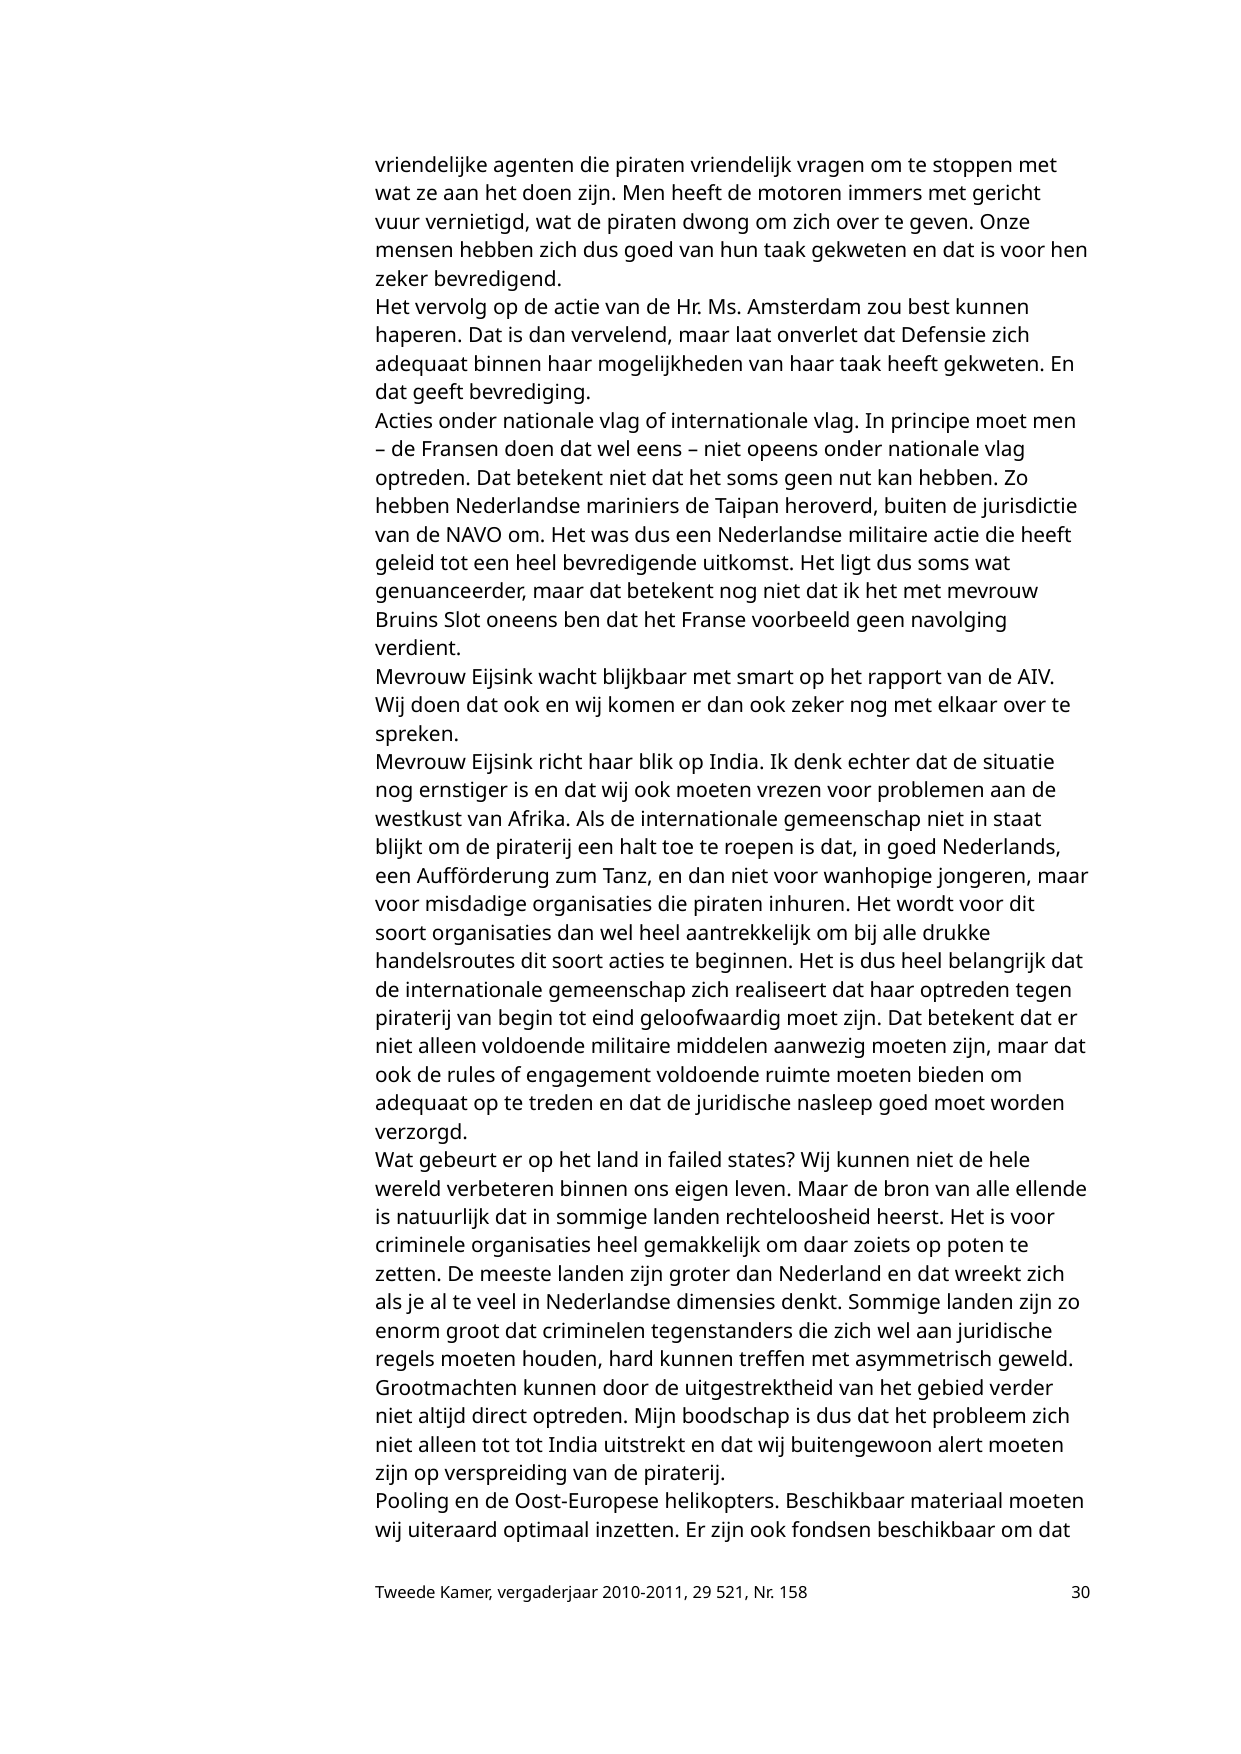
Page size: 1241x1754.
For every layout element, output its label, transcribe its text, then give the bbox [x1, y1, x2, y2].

text Mevrouw Eijsink wacht blijkbaar met smart op het rapport van de AIV. Wij doen dat ook en wij komen er dan ook zeker nog met elkaar over te spreken. [375, 662, 1090, 747]
text Wat gebeurt er op het land in failed states? Wij kunnen niet de hele wereld verbeteren binnen ons eigen leven. Maar de bron van alle ellende is natuurlijk dat in sommige landen rechteloosheid heerst. Het is voor criminele organisaties heel gemakkelijk om daar zoiets op poten te zetten. De meeste landen zijn groter dan Nederland en dat wreekt zich als je al te veel in Nederlandse dimensies denkt. Sommige landen zijn zo enorm groot dat criminelen tegenstanders die zich wel aan juridische regels moeten houden, hard kunnen treffen met asymmetrisch geweld. Grootmachten kunnen door de uitgestrektheid van het gebied verder niet altijd direct optreden. Mijn boodschap is dus dat het probleem zich niet alleen tot tot India uitstrekt en dat wij buitengewoon alert moeten zijn op verspreiding van de piraterij. [375, 1145, 1090, 1487]
text Acties onder nationale vlag of internationale vlag. In principe moet men – de Fransen doen dat wel eens – niet opeens onder nationale vlag optreden. Dat betekent niet dat het soms geen nut kan hebben. Zo hebben Nederlandse mariniers de Taipan heroverd, buiten de jurisdictie van de NAVO om. Het was dus een Nederlandse militaire actie die heeft geleid tot een heel bevredigende uitkomst. Het ligt dus soms wat genuanceerder, maar dat betekent nog niet dat ik het met mevrouw Bruins Slot oneens ben dat het Franse voorbeeld geen navolging verdient. [375, 406, 1090, 662]
text vriendelijke agenten die piraten vriendelijk vragen om te stoppen met wat ze aan het doen zijn. Men heeft de motoren immers met gericht vuur vernietigd, wat de piraten dwong om zich over te geven. Onze mensen hebben zich dus goed van hun taak gekweten en dat is voor hen zeker bevredigend. [375, 150, 1090, 292]
text Pooling en de Oost-Europese helikopters. Beschikbaar materiaal moeten wij uiteraard optimaal inzetten. Er zijn ook fondsen beschikbaar om dat [375, 1487, 1090, 1543]
text Mevrouw Eijsink richt haar blik op India. Ik denk echter dat de situatie nog ernstiger is en dat wij ook moeten vrezen voor problemen aan de westkust van Afrika. Als de internationale gemeenschap niet in staat blijkt om de piraterij een halt toe te roepen is dat, in goed Nederlands, een Aufförderung zum Tanz, en dan niet voor wanhopige jongeren, maar voor misdadige organisaties die piraten inhuren. Het wordt voor dit soort organisaties dan wel heel aantrekkelijk om bij alle drukke handelsroutes dit soort acties te beginnen. Het is dus heel belangrijk dat de internationale gemeenschap zich realiseert dat haar optreden tegen piraterij van begin tot eind geloofwaardig moet zijn. Dat betekent dat er niet alleen voldoende militaire middelen aanwezig moeten zijn, maar dat ook de rules of engagement voldoende ruimte moeten bieden om adequaat op te treden en dat de juridische nasleep goed moet worden verzorgd. [375, 747, 1090, 1145]
text Het vervolg op de actie van de Hr. Ms. Amsterdam zou best kunnen haperen. Dat is dan vervelend, maar laat onverlet dat Defensie zich adequaat binnen haar mogelijkheden van haar taak heeft gekweten. En dat geeft bevrediging. [375, 292, 1090, 406]
